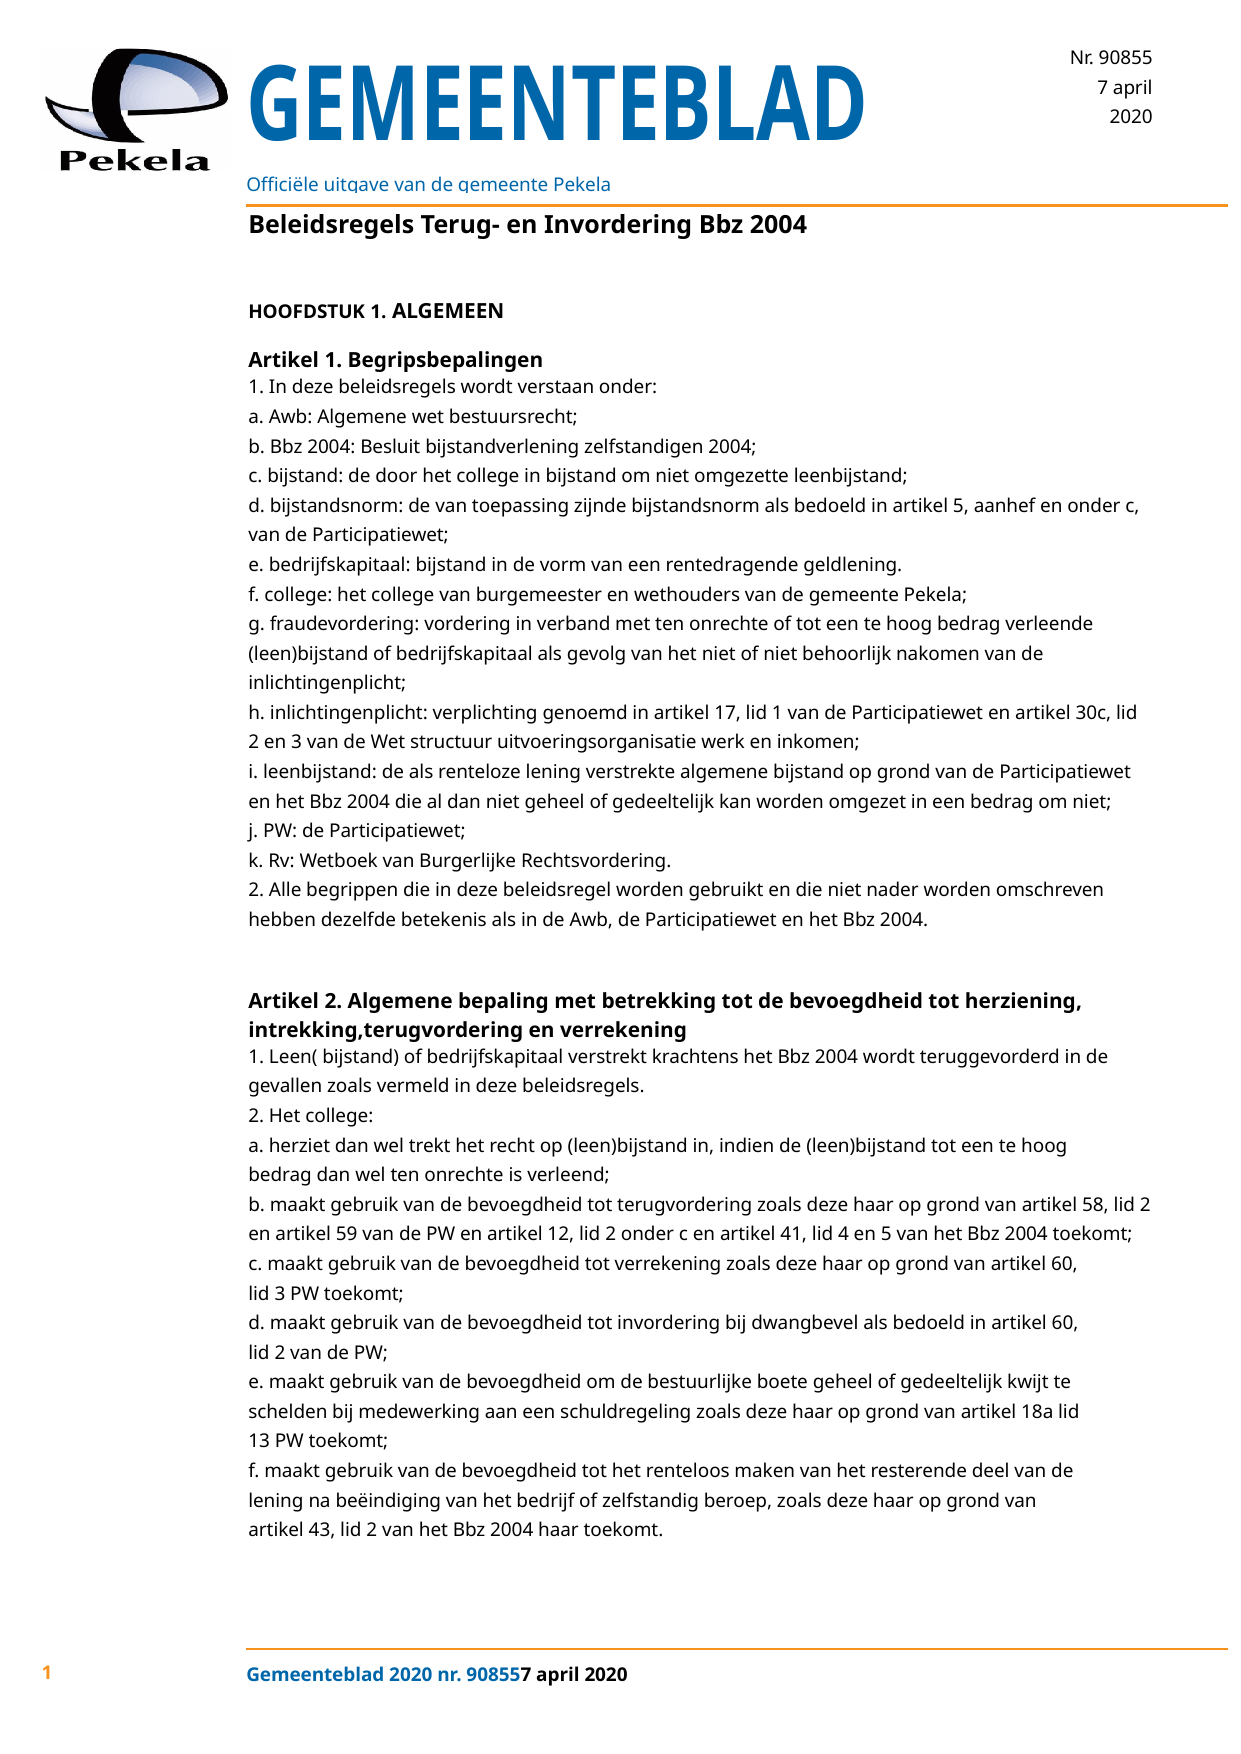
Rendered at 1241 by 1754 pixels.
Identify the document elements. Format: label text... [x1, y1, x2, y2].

text lening na beëindiging van het bedrijf of zelfstandig beroep, zoals deze haar op grond van [248, 1487, 1152, 1513]
text schelden bij medewerking aan een schuldregeling zoals deze haar op grond van artikel 18a lid [248, 1398, 1152, 1424]
text Beleidsregels Terug- en Invordering Bbz 2004 [248, 207, 1152, 241]
text 2. Alle begrippen die in deze beleidsregel worden gebruikt en die niet nader worden omschreven [248, 877, 1152, 902]
text 1. In deze beleidsregels wordt verstaan onder: [248, 374, 1152, 399]
text 13 PW toekomt; [248, 1428, 1152, 1453]
text b. Bbz 2004: Besluit bijstandverlening zelfstandigen 2004; [248, 433, 1152, 459]
text (leen)bijstand of bedrijfskapitaal als gevolg van het niet of niet behoorlijk nakomen van de [248, 640, 1152, 666]
text f. college: het college van burgemeester en wethouders van de gemeente Pekela; [248, 581, 1152, 607]
text e. bedrijfskapitaal: bijstand in de vorm van een rentedragende geldlening. [248, 551, 1152, 577]
text Artikel 1. Begripsbepalingen [248, 345, 1152, 374]
text c. maakt gebruik van de bevoegdheid tot verrekening zoals deze haar op grond van artikel 60, [248, 1250, 1152, 1276]
text Artikel 2. Algemene bepaling met betrekking tot de bevoegdheid tot herziening, intrekking,terugvordering en verrekening [248, 986, 1152, 1043]
text g. fraudevordering: vordering in verband met ten onrechte of tot een te hoog bedrag verleende [248, 610, 1152, 636]
text d. maakt gebruik van de bevoegdheid tot invordering bij dwangbevel als bedoeld in artikel 60, [248, 1309, 1152, 1335]
text bedrag dan wel ten onrechte is verleend; [248, 1161, 1152, 1187]
text inlichtingenplicht; [248, 669, 1152, 695]
text a. herziet dan wel trekt het recht op (leen)bijstand in, indien de (leen)bijstand tot een te hoog [248, 1132, 1152, 1158]
text e. maakt gebruik van de bevoegdheid om de bestuurlijke boete geheel of gedeeltelijk kwijt te [248, 1368, 1152, 1394]
text f. maakt gebruik van de bevoegdheid tot het renteloos maken van het resterende deel van de [248, 1457, 1152, 1483]
text 2. Het college: [248, 1102, 1152, 1128]
text hebben dezelfde betekenis als in de Awb, de Participatiewet en het Bbz 2004. [248, 906, 1152, 932]
text k. Rv: Wetboek van Burgerlijke Rechtsvordering. [248, 847, 1152, 873]
text lid 2 van de PW; [248, 1339, 1152, 1365]
picture [41, 47, 231, 172]
text h. inlichtingenplicht: verplichting genoemd in artikel 17, lid 1 van de Participatiewet en artikel 30c, lid 2 en 3 van de Wet structuur uitvoeringsorganisatie werk en inkomen; [248, 699, 1152, 754]
text c. bijstand: de door het college in bijstand om niet omgezette leenbijstand; [248, 462, 1152, 488]
text artikel 43, lid 2 van het Bbz 2004 haar toekomt. [248, 1516, 1152, 1542]
text lid 3 PW toekomt; [248, 1280, 1152, 1306]
text d. bijstandsnorm: de van toepassing zijnde bijstandsnorm als bedoeld in artikel 5, aanhef en onder c, van de Participatiewet; [248, 492, 1152, 547]
text i. leenbijstand: de als renteloze lening verstrekte algemene bijstand op grond van de Participatiewet en het Bbz 2004 die al dan niet geheel of gedeeltelijk kan worden omgezet in een bedrag om niet; [248, 758, 1152, 814]
text 1. Leen( bijstand) of bedrijfskapitaal verstrekt krachtens het Bbz 2004 wordt teruggevorderd in de [248, 1043, 1152, 1069]
text a. Awb: Algemene wet bestuursrecht; [248, 403, 1152, 429]
text gevallen zoals vermeld in deze beleidsregels. [248, 1073, 1152, 1098]
text b. maakt gebruik van de bevoegdheid tot terugvordering zoals deze haar op grond van artikel 58, lid 2 en artikel 59 van de PW en artikel 12, lid 2 onder c en artikel 41, lid 4 en 5 van het Bbz 2004 toekomt; [248, 1191, 1152, 1246]
text j. PW: de Participatiewet; [248, 817, 1152, 843]
text HOOFDSTUK 1. ALGEMEEN [248, 296, 1152, 324]
